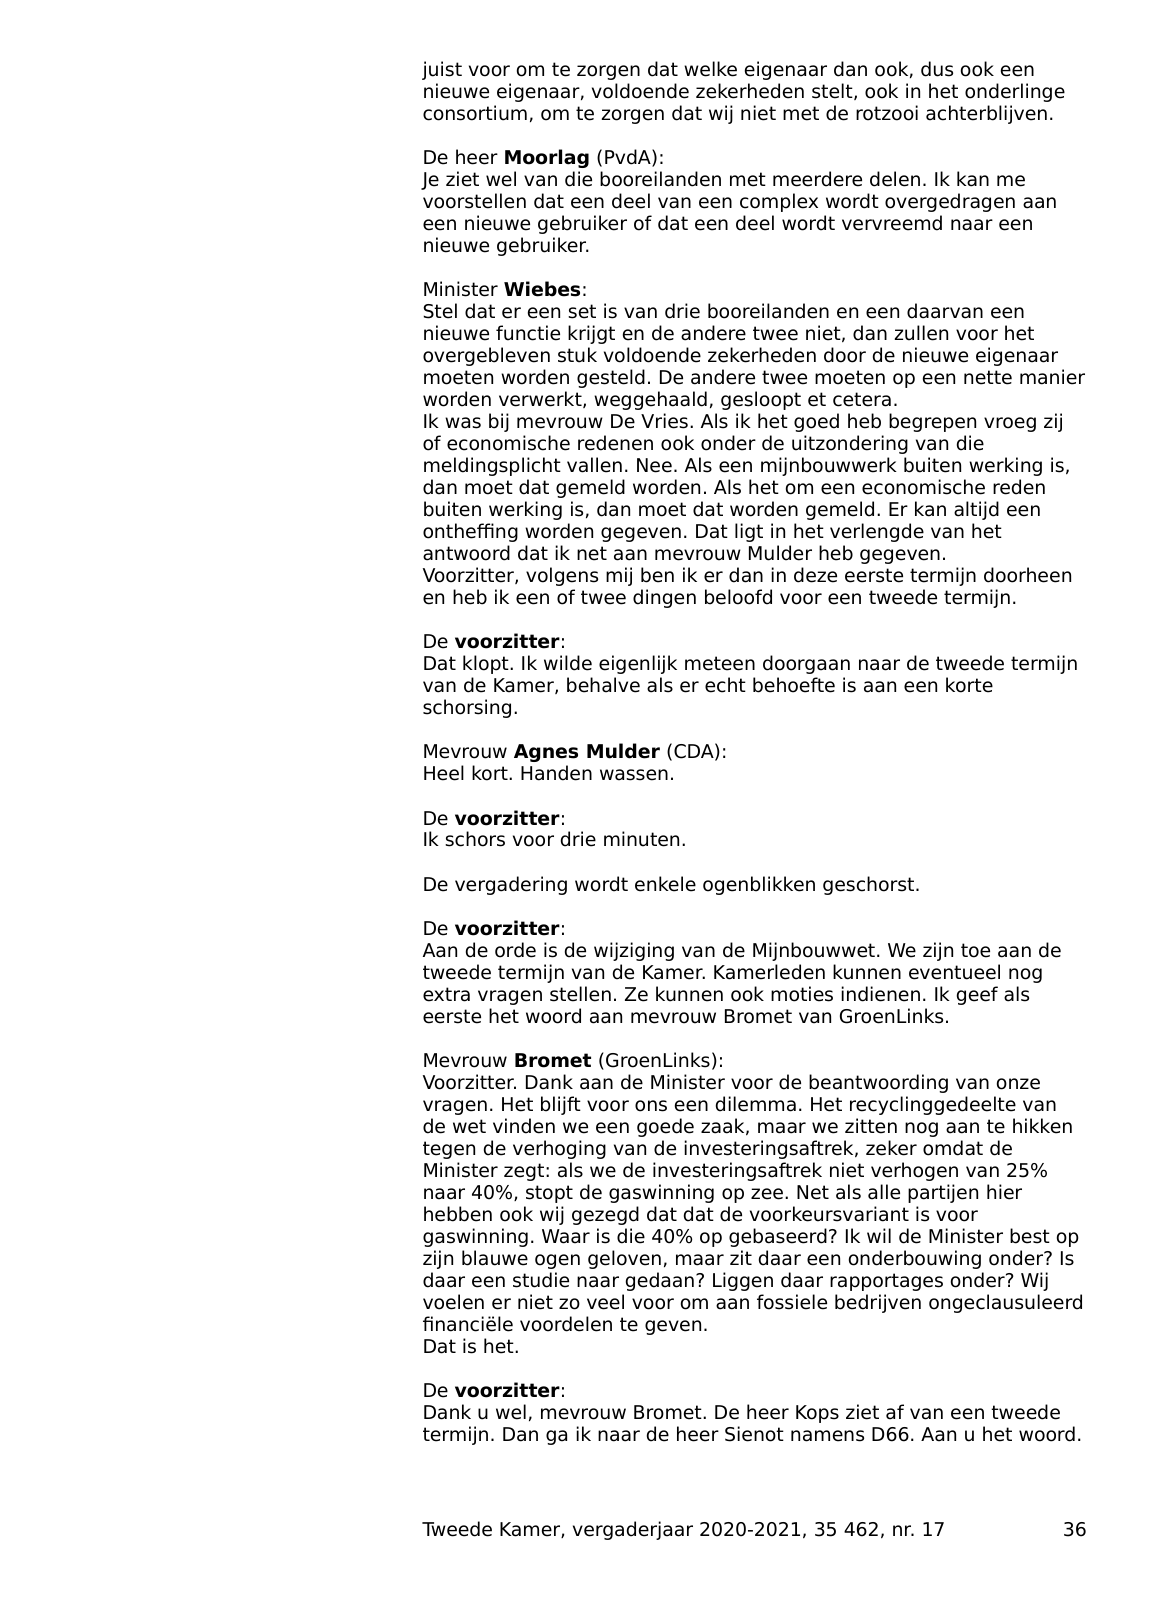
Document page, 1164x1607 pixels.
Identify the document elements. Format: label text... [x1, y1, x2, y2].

text Mevrouw Agnes Mulder (CDA): [422, 741, 1087, 763]
text Dat klopt. Ik wilde eigenlijk meteen doorgaan naar de tweede termijn van de Kamer, behalve als er echt behoefte is aan een korte schorsing. [422, 653, 1087, 719]
text Heel kort. Handen wassen. [422, 763, 1087, 785]
text Ik was bij mevrouw De Vries. Als ik het goed heb begrepen vroeg zij of economische redenen ook onder de uitzondering van die meldingsplicht vallen. Nee. Als een mijnbouwwerk buiten werking is, dan moet dat gemeld worden. Als het om een economische reden buiten werking is, dan moet dat worden gemeld. Er kan altijd een ontheffing worden gegeven. Dat ligt in het verlengde van het antwoord dat ik net aan mevrouw Mulder heb gegeven. [422, 411, 1087, 565]
text De voorzitter: [422, 1380, 1087, 1402]
text Minister Wiebes: [422, 279, 1087, 301]
text De voorzitter: [422, 631, 1087, 653]
text Stel dat er een set is van drie booreilanden en een daarvan een nieuwe functie krijgt en de andere twee niet, dan zullen voor het overgebleven stuk voldoende zekerheden door de nieuwe eigenaar moeten worden gesteld. De andere twee moeten op een nette manier worden verwerkt, weggehaald, gesloopt et cetera. [422, 301, 1087, 411]
text De voorzitter: [422, 918, 1087, 940]
text Dank u wel, mevrouw Bromet. De heer Kops ziet af van een tweede termijn. Dan ga ik naar de heer Sienot namens D66. Aan u het woord. [422, 1402, 1087, 1446]
text Voorzitter, volgens mij ben ik er dan in deze eerste termijn doorheen en heb ik een of twee dingen beloofd voor een tweede termijn. [422, 565, 1087, 609]
text Ik schors voor drie minuten. [422, 829, 1087, 851]
text Mevrouw Bromet (GroenLinks): [422, 1050, 1087, 1072]
text De voorzitter: [422, 807, 1087, 829]
text De heer Moorlag (PvdA): [422, 147, 1087, 169]
text juist voor om te zorgen dat welke eigenaar dan ook, dus ook een nieuwe eigenaar, voldoende zekerheden stelt, ook in het onderlinge consortium, om te zorgen dat wij niet met de rotzooi achterblijven. [422, 59, 1087, 125]
text De vergadering wordt enkele ogenblikken geschorst. [422, 873, 1087, 896]
text Dat is het. [422, 1336, 1087, 1357]
text Voorzitter. Dank aan de Minister voor de beantwoording van onze vragen. Het blijft voor ons een dilemma. Het recyclinggedeelte van de wet vinden we een goede zaak, maar we zitten nog aan te hikken tegen de verhoging van de investeringsaftrek, zeker omdat de Minister zegt: als we de investeringsaftrek niet verhogen van 25% naar 40%, stopt de gaswinning op zee. Net als alle partijen hier hebben ook wij gezegd dat dat de voorkeursvariant is voor gaswinning. Waar is die 40% op gebaseerd? Ik wil de Minister best op zijn blauwe ogen geloven, maar zit daar een onderbouwing onder? Is daar een studie naar gedaan? Liggen daar rapportages onder? Wij voelen er niet zo veel voor om aan fossiele bedrijven ongeclausuleerd financiële voordelen te geven. [422, 1072, 1087, 1336]
text Je ziet wel van die booreilanden met meerdere delen. Ik kan me voorstellen dat een deel van een complex wordt overgedragen aan een nieuwe gebruiker of dat een deel wordt vervreemd naar een nieuwe gebruiker. [422, 169, 1087, 257]
text Aan de orde is de wijziging van de Mijnbouwwet. We zijn toe aan de tweede termijn van de Kamer. Kamerleden kunnen eventueel nog extra vragen stellen. Ze kunnen ook moties indienen. Ik geef als eerste het woord aan mevrouw Bromet van GroenLinks. [422, 940, 1087, 1028]
